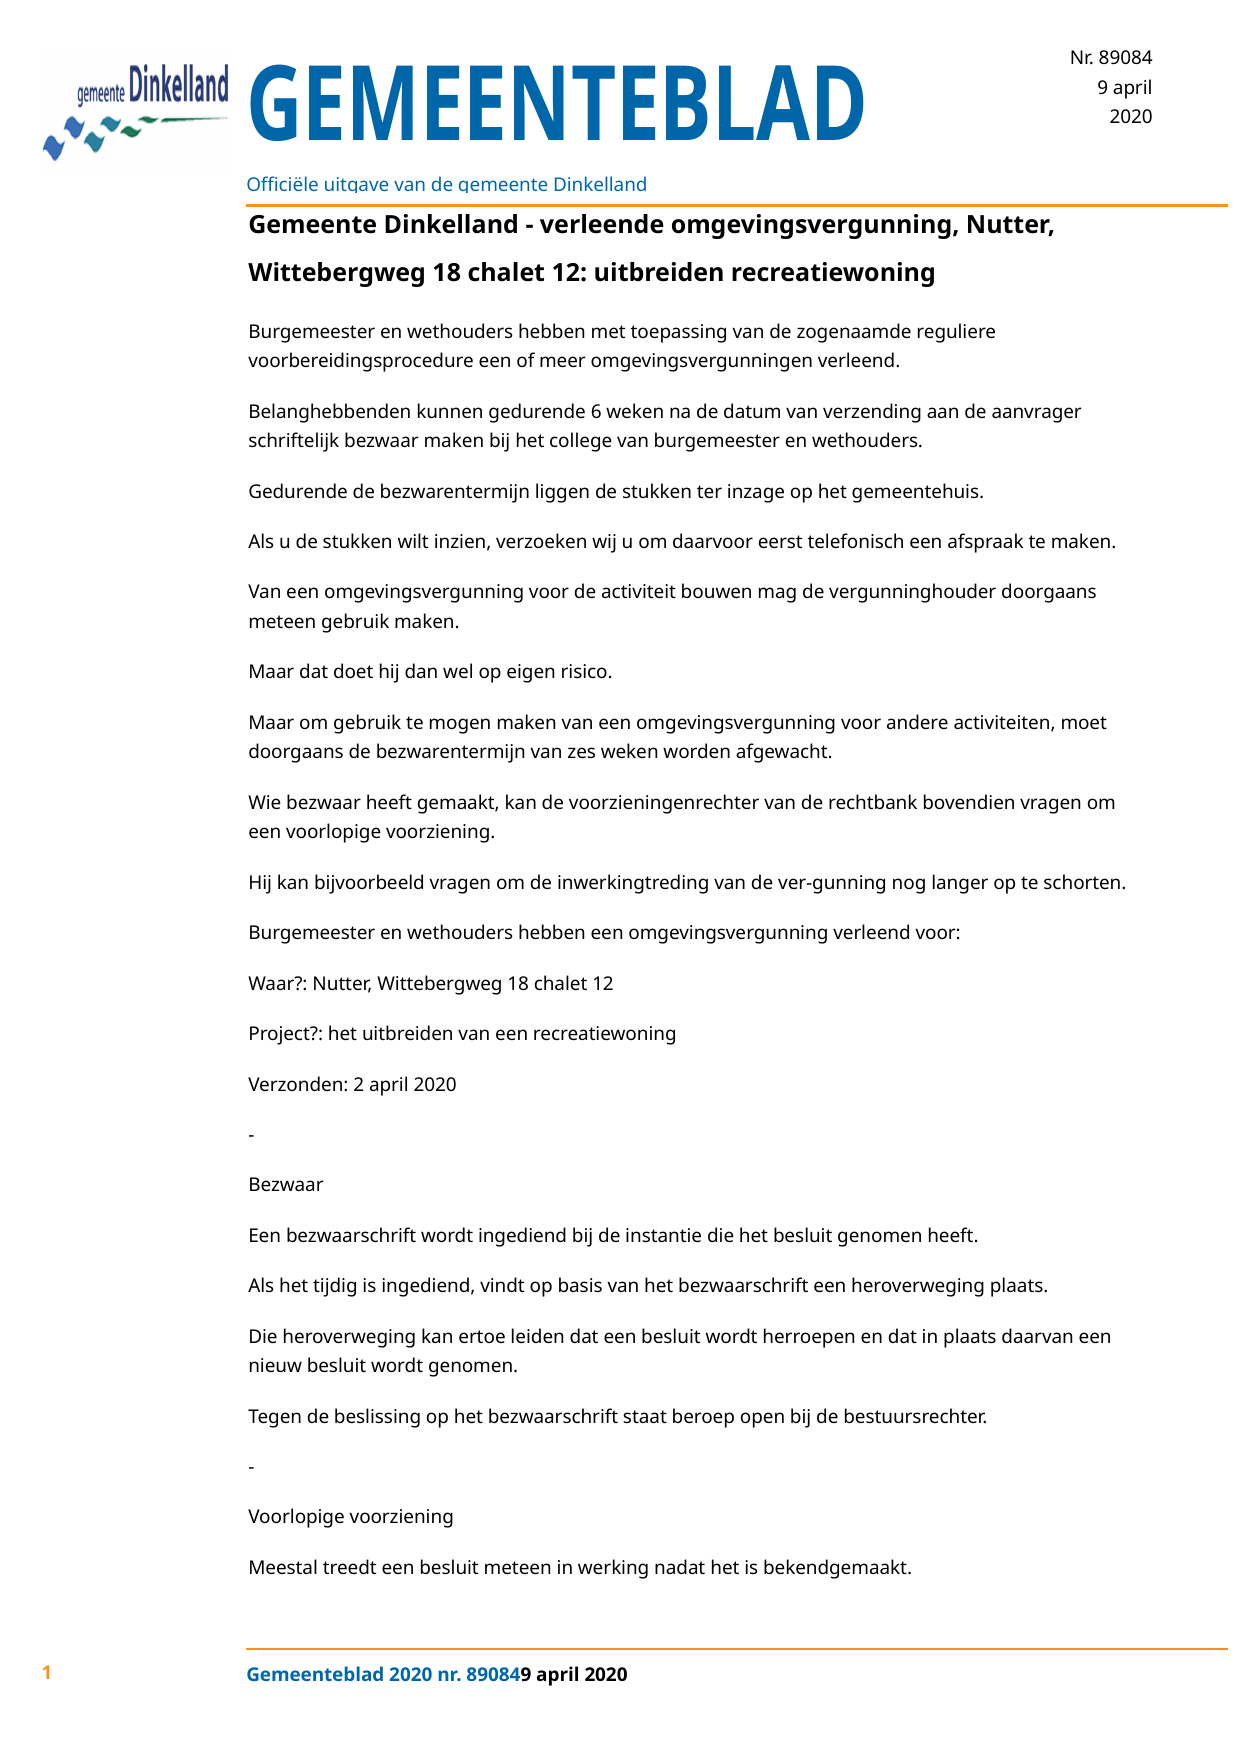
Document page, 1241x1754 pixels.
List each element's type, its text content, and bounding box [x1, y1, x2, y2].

text Als het tijdig is ingediend, vindt op basis van het bezwaarschrift een heroverweging plaats. [248, 1272, 1152, 1298]
text Burgemeester en wethouders hebben een omgevingsvergunning verleend voor: [248, 919, 1152, 945]
text - [248, 1453, 1152, 1479]
text Project?: het uitbreiden van een recreatiewoning [248, 1020, 1152, 1046]
text Die heroverweging kan ertoe leiden dat een besluit wordt herroepen en dat in plaats daarvan een nieuw besluit wordt genomen. [248, 1323, 1152, 1378]
text - [248, 1121, 1152, 1147]
text Gedurende de bezwarentermijn liggen de stukken ter inzage op het gemeentehuis. [248, 478, 1152, 504]
text Van een omgevingsvergunning voor de activiteit bouwen mag de vergunninghouder doorgaans meteen gebruik maken. [248, 579, 1152, 634]
text Wie bezwaar heeft gemaakt, kan de voorzieningenrechter van de rechtbank bovendien vragen om een voorlopige voorziening. [248, 789, 1152, 844]
text Burgemeester en wethouders hebben met toepassing van de zogenaamde reguliere voorbereidingsprocedure een of meer omgevingsvergunningen verleend. [248, 318, 1152, 373]
text Bezwaar [248, 1172, 1152, 1197]
text Maar dat doet hij dan wel op eigen risico. [248, 659, 1152, 684]
text Gemeente Dinkelland - verleende omgevingsvergunning, Nutter, Wittebergweg 18 chalet 12: uitbreiden recreatiewoning [248, 207, 1152, 288]
text Waar?: Nutter, Wittebergweg 18 chalet 12 [248, 970, 1152, 996]
text Voorlopige voorziening [248, 1504, 1152, 1529]
text Een bezwaarschrift wordt ingediend bij de instantie die het besluit genomen heeft. [248, 1222, 1152, 1248]
text Meestal treedt een besluit meteen in werking nadat het is bekendgemaakt. [248, 1554, 1152, 1580]
text Hij kan bijvoorbeeld vragen om de inwerkingtreding van de ver-gunning nog langer op te schorten. [248, 869, 1152, 895]
picture [41, 47, 231, 172]
text Verzonden: 2 april 2020 [248, 1071, 1152, 1097]
text Belanghebbenden kunnen gedurende 6 weken na de datum van verzending aan de aanvrager schriftelijk bezwaar maken bij het college van burgemeester en wethouders. [248, 398, 1152, 453]
text Maar om gebruik te mogen maken van een omgevingsvergunning voor andere activiteiten, moet doorgaans de bezwarentermijn van zes weken worden afgewacht. [248, 709, 1152, 764]
text Tegen de beslissing op het bezwaarschrift staat beroep open bij de bestuursrechter. [248, 1403, 1152, 1429]
text Als u de stukken wilt inzien, verzoeken wij u om daarvoor eerst telefonisch een afspraak te maken. [248, 528, 1152, 554]
